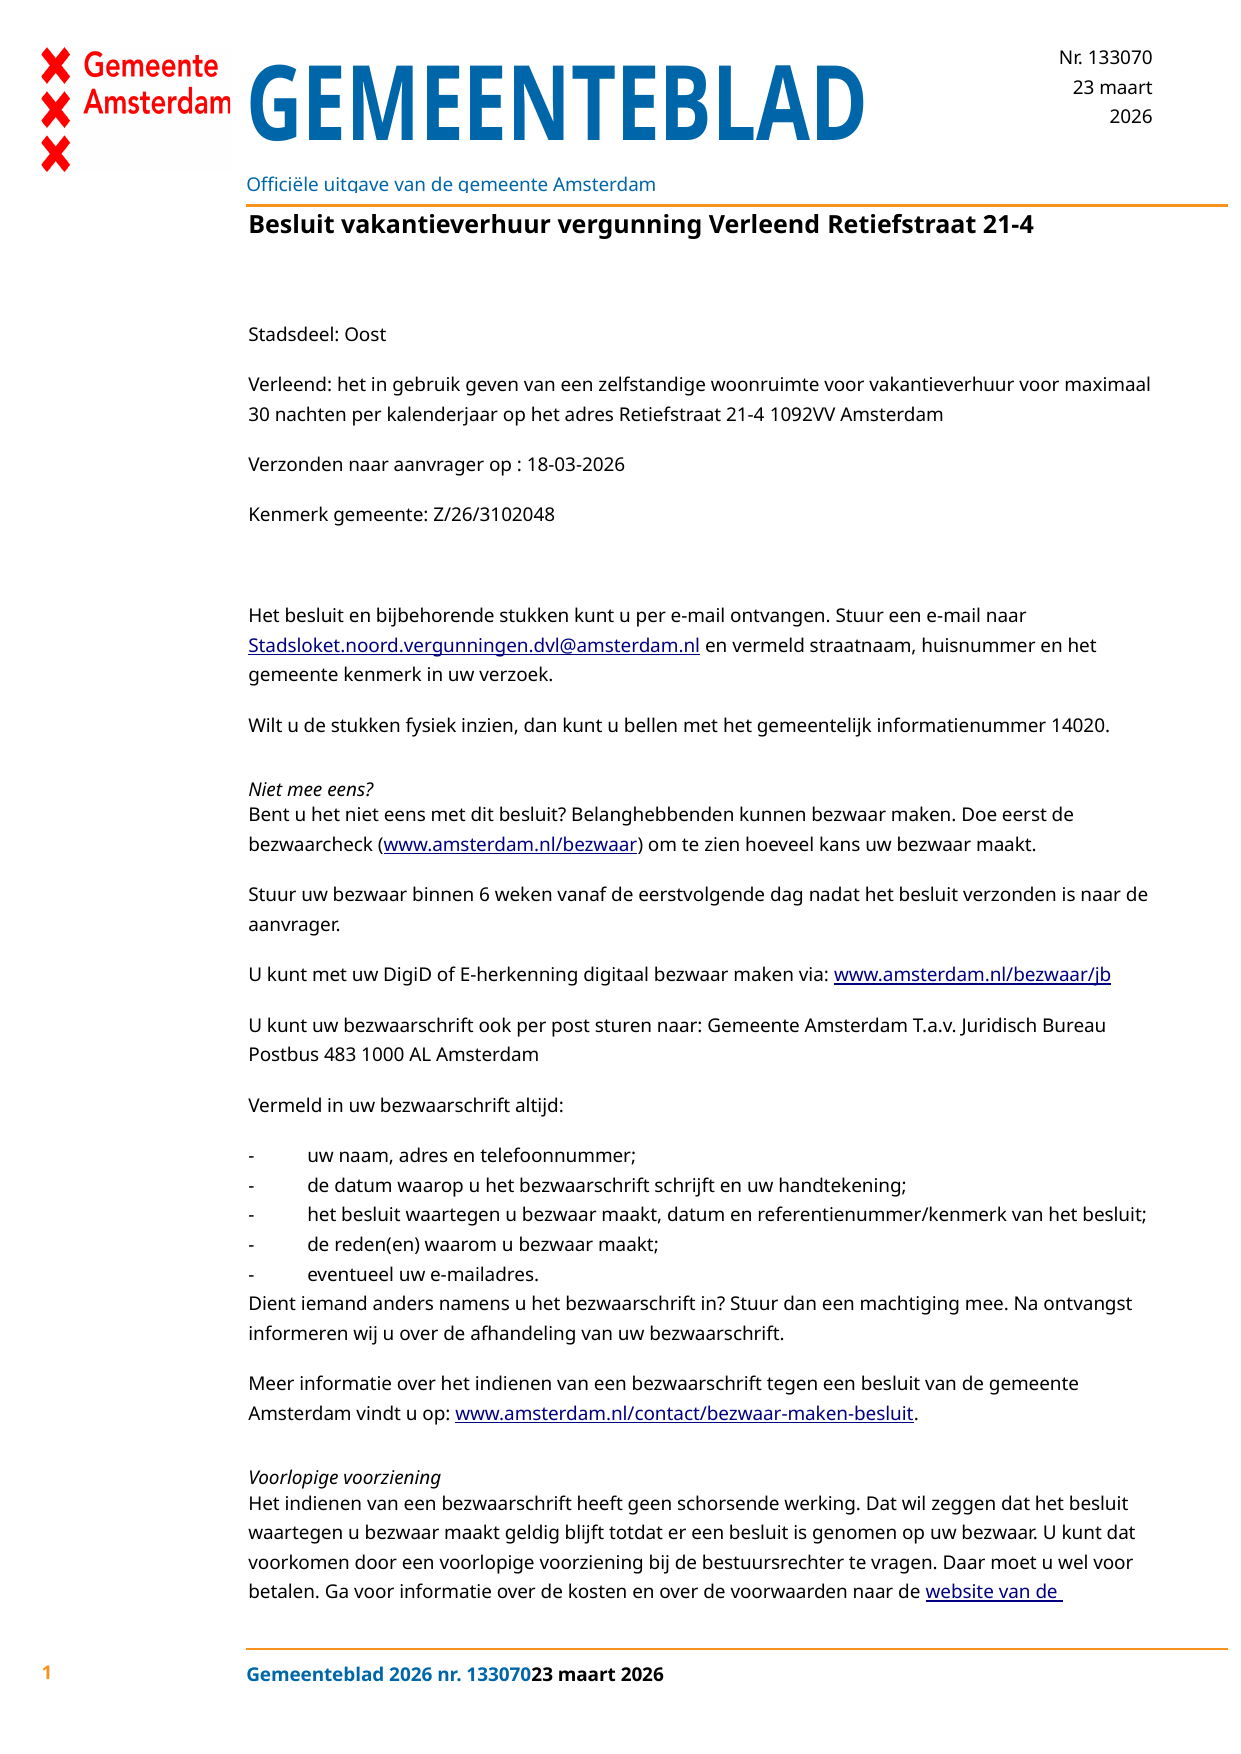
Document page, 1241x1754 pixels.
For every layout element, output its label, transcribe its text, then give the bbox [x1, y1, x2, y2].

text Verleend: het in gebruik geven van een zelfstandige woonruimte voor vakantieverhuur voor maximaal 30 nachten per kalenderjaar op het adres Retiefstraat 21-4 1092VV Amsterdam [248, 371, 1152, 426]
text Het indienen van een bezwaarschrift heeft geen schorsende werking. Dat wil zeggen dat het besluit waartegen u bezwaar maakt geldig blijft totdat er een besluit is genomen op uw bezwaar. U kunt dat voorkomen door een voorlopige voorziening bij de bestuursrechter te vragen. Daar moet u wel voor betalen. Ga voor informatie over de kosten en over de voorwaarden naar de website van de [248, 1490, 1152, 1604]
text Het besluit en bijbehorende stukken kunt u per e-mail ontvangen. Stuur een e-mail naar Stadsloket.noord.vergunningen.dvl@amsterdam.nl en vermeld straatnaam, huisnummer en het gemeente kenmerk in uw verzoek. [248, 602, 1152, 687]
text Kenmerk gemeente: Z/26/3102048 [248, 502, 1152, 527]
text Vermeld in uw bezwaarschrift altijd: [248, 1092, 1152, 1118]
text Stadsdeel: Oost [248, 321, 1152, 346]
list de reden(en) waarom u bezwaar maakt; [248, 1231, 1152, 1257]
text Bent u het niet eens met dit besluit? Belanghebbenden kunnen bezwaar maken. Doe eerst de bezwaarcheck (www.amsterdam.nl/bezwaar) om te zien hoeveel kans uw bezwaar maakt. [248, 802, 1152, 857]
text Stuur uw bezwaar binnen 6 weken vanaf de eerstvolgende dag nadat het besluit verzonden is naar de aanvrager. [248, 882, 1152, 937]
picture [41, 47, 231, 172]
text Dient iemand anders namens u het bezwaarschrift in? Stuur dan een machtiging mee. Na ontvangst informeren wij u over de afhandeling van uw bezwaarschrift. [248, 1290, 1152, 1346]
text Niet mee eens? [248, 776, 1152, 802]
list het besluit waartegen u bezwaar maakt, datum en referentienummer/kenmerk van het besluit; [248, 1202, 1152, 1227]
text Wilt u de stukken fysiek inzien, dan kunt u bellen met het gemeentelijk informatienummer 14020. [248, 712, 1152, 738]
text Meer informatie over het indienen van een bezwaarschrift tegen een besluit van de gemeente Amsterdam vindt u op: www.amsterdam.nl/contact/bezwaar-maken-besluit. [248, 1370, 1152, 1426]
text U kunt uw bezwaarschrift ook per post sturen naar: Gemeente Amsterdam T.a.v. Juridisch Bureau Postbus 483 1000 AL Amsterdam [248, 1012, 1152, 1067]
list uw naam, adres en telefoonnummer; [248, 1142, 1152, 1168]
list eventueel uw e-mailadres. [248, 1261, 1152, 1287]
text U kunt met uw DigiD of E-herkenning digitaal bezwaar maken via: www.amsterdam.nl/bezwaar/jb [248, 962, 1152, 987]
text Voorlopige voorziening [248, 1464, 1152, 1490]
text Besluit vakantieverhuur vergunning Verleend Retiefstraat 21-4 [248, 207, 1152, 241]
list de datum waarop u het bezwaarschrift schrijft en uw handtekening; [248, 1172, 1152, 1198]
text Verzonden naar aanvrager op : 18-03-2026 [248, 451, 1152, 477]
